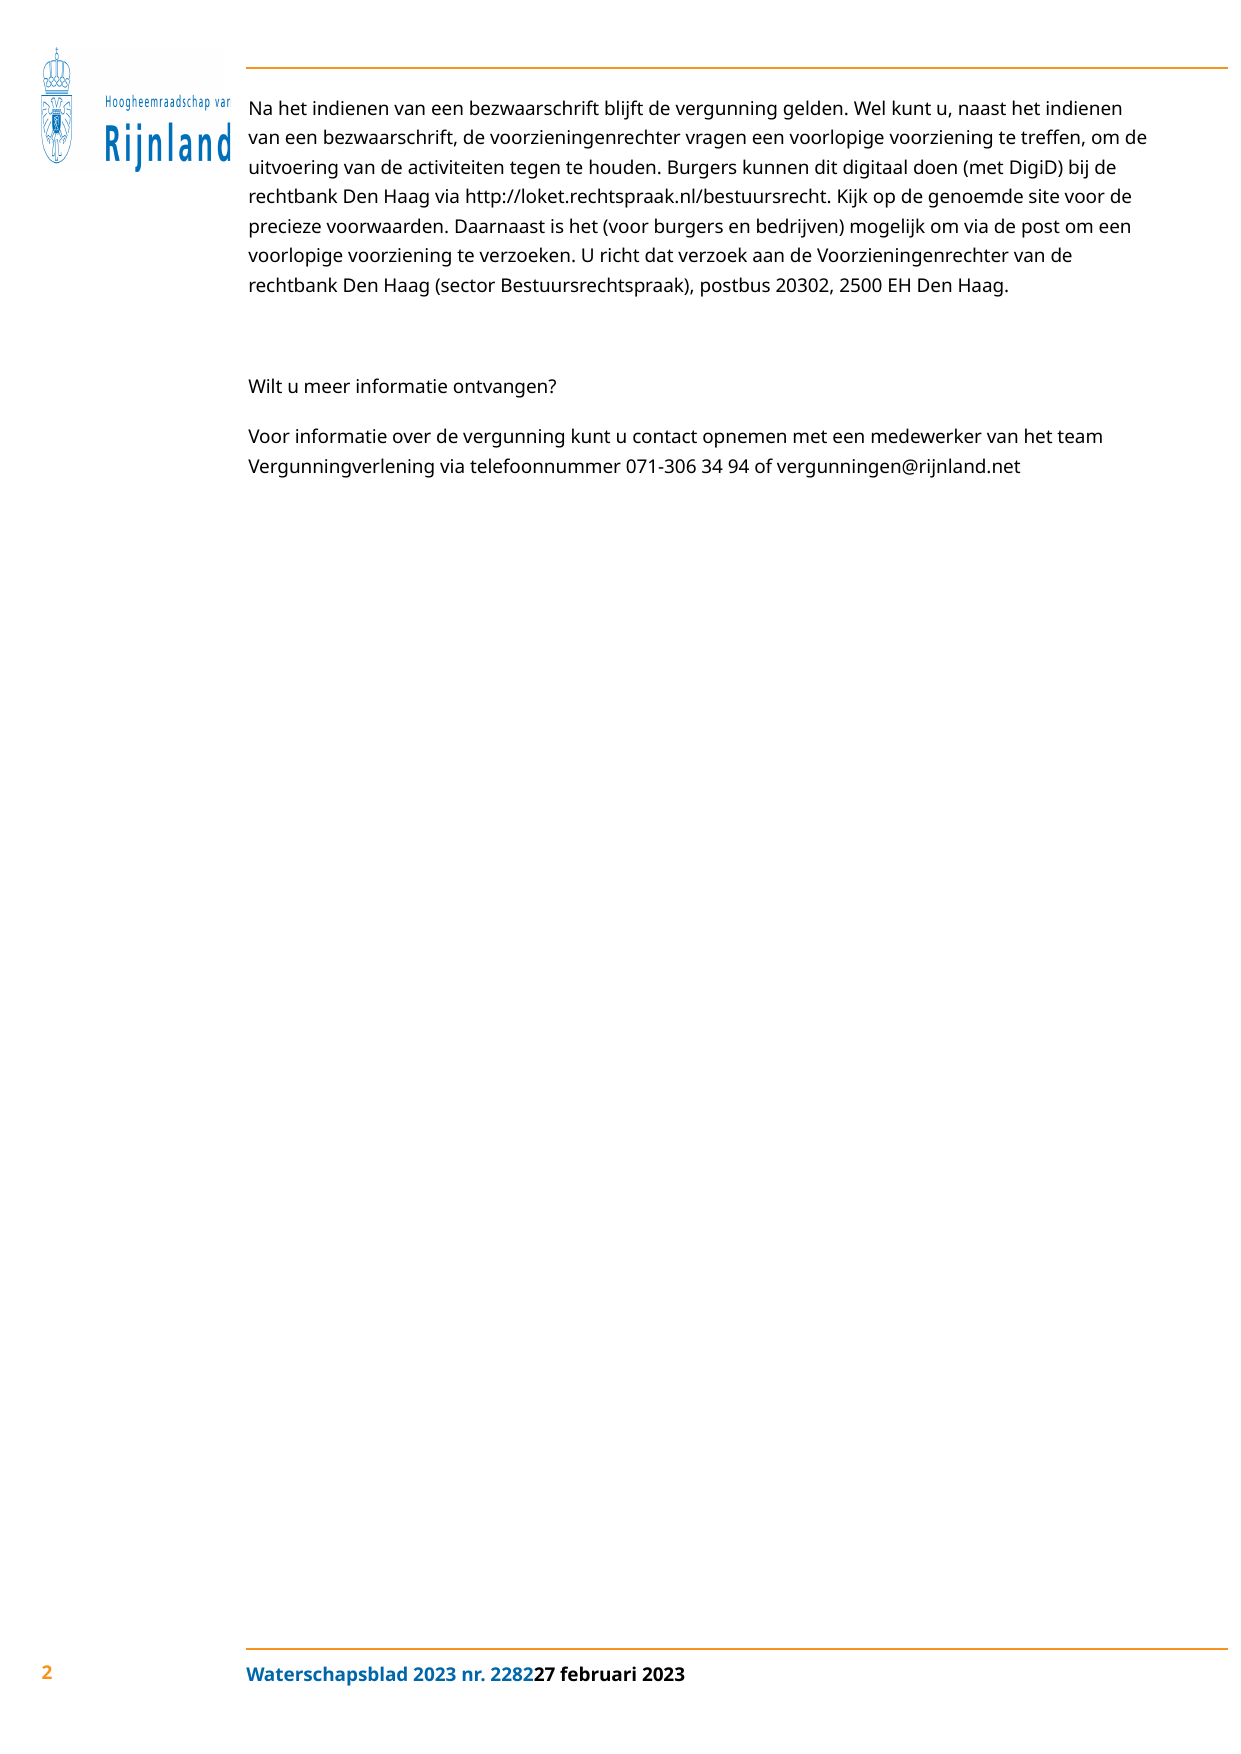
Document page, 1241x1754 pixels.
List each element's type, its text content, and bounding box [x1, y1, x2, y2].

text Na het indienen van een bezwaarschrift blijft de vergunning gelden. Wel kunt u, naast het indienen van een bezwaarschrift, de voorzieningenrechter vragen een voorlopige voorziening te treffen, om de uitvoering van de activiteiten tegen te houden. Burgers kunnen dit digitaal doen (met DigiD) bij de rechtbank Den Haag via http://loket.rechtspraak.nl/bestuursrecht. Kijk op de genoemde site voor de precieze voorwaarden. Daarnaast is het (voor burgers en bedrijven) mogelijk om via de post om een voorlopige voorziening te verzoeken. U richt dat verzoek aan de Voorzieningenrechter van de rechtbank Den Haag (sector Bestuursrechtspraak), postbus 20302, 2500 EH Den Haag. [248, 95, 1152, 298]
picture [41, 47, 231, 172]
text Wilt u meer informatie ontvangen? [248, 373, 1152, 399]
text Voor informatie over de vergunning kunt u contact opnemen met een medewerker van het team Vergunningverlening via telefoonnummer 071-306 34 94 of vergunningen@rijnland.net [248, 423, 1152, 479]
